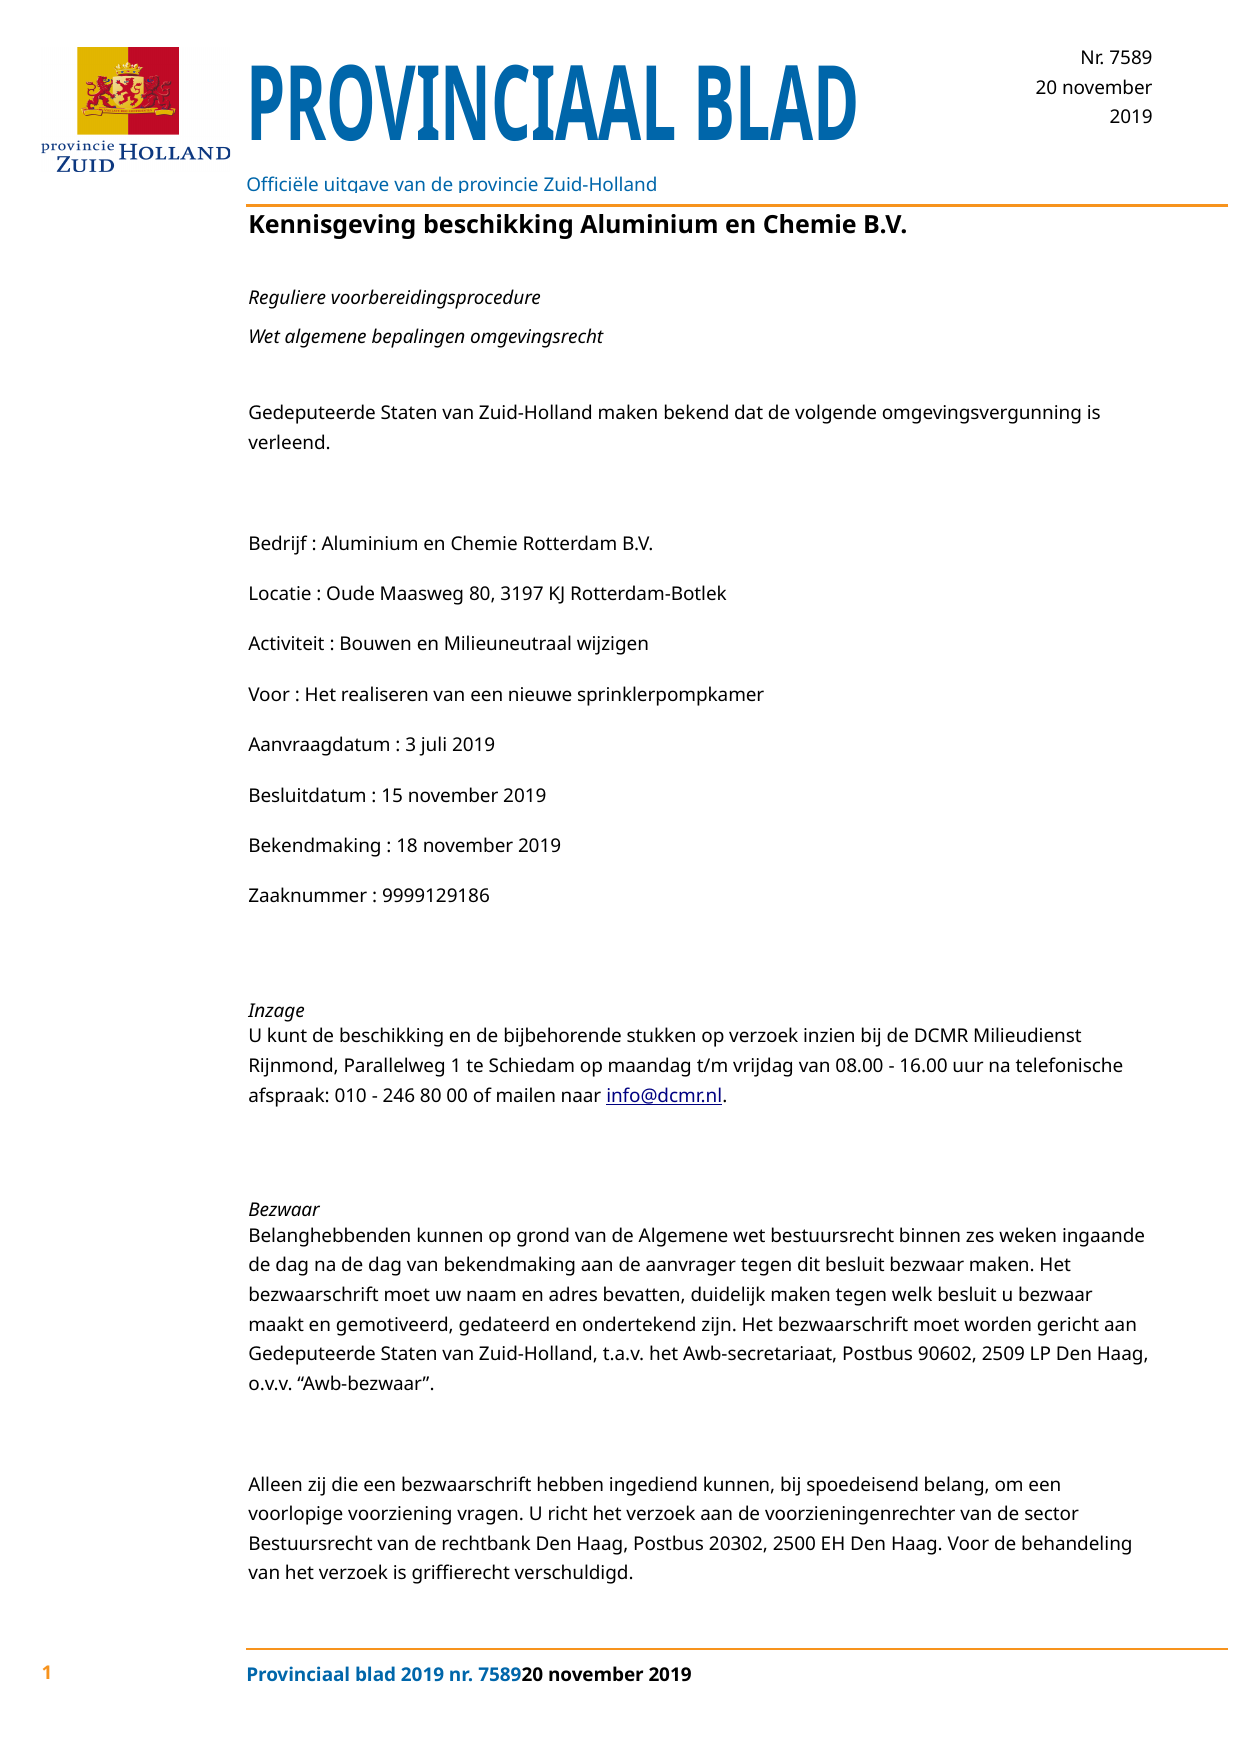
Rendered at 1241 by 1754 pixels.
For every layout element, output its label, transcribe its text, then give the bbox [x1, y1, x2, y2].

text Bezwaar [248, 1196, 1152, 1222]
text Inzage [248, 997, 1152, 1023]
text U kunt de beschikking en de bijbehorende stukken op verzoek inzien bij de DCMR Milieudienst Rijnmond, Parallelweg 1 te Schiedam op maandag t/m vrijdag van 08.00 - 16.00 uur na telefonische afspraak: 010 - 246 80 00 of mailen naar info@dcmr.nl. [248, 1023, 1152, 1108]
text Alleen zij die een bezwaarschrift hebben ingediend kunnen, bij spoedeisend belang, om een voorlopige voorziening vragen. U richt het verzoek aan de voorzieningenrechter van de sector Bestuursrecht van de rechtbank Den Haag, Postbus 20302, 2500 EH Den Haag. Voor de behandeling van het verzoek is griffierecht verschuldigd. [248, 1471, 1152, 1585]
text Bekendmaking : 18 november 2019 [248, 832, 1152, 858]
text Bedrijf : Aluminium en Chemie Rotterdam B.V. [248, 530, 1152, 555]
text Aanvraagdatum : 3 juli 2019 [248, 731, 1152, 757]
text Zaaknummer : 9999129186 [248, 883, 1152, 908]
text Locatie : Oude Maasweg 80, 3197 KJ Rotterdam-Botlek [248, 580, 1152, 606]
text Reguliere voorbereidingsprocedure [248, 284, 1152, 309]
text Besluitdatum : 15 november 2019 [248, 782, 1152, 807]
text Activiteit : Bouwen en Milieuneutraal wijzigen [248, 631, 1152, 656]
text Gedeputeerde Staten van Zuid-Holland maken bekend dat de volgende omgevingsvergunning is verleend. [248, 399, 1152, 454]
text Kennisgeving beschikking Aluminium en Chemie B.V. [248, 207, 1152, 241]
text Voor : Het realiseren van een nieuwe sprinklerpompkamer [248, 681, 1152, 707]
text Wet algemene bepalingen omgevingsrecht [248, 323, 1152, 349]
picture [41, 47, 231, 172]
text Belanghebbenden kunnen op grond van de Algemene wet bestuursrecht binnen zes weken ingaande de dag na de dag van bekendmaking aan de aanvrager tegen dit besluit bezwaar maken. Het bezwaarschrift moet uw naam en adres bevatten, duidelijk maken tegen welk besluit u bezwaar maakt en gemotiveerd, gedateerd en ondertekend zijn. Het bezwaarschrift moet worden gericht aan Gedeputeerde Staten van Zuid-Holland, t.a.v. het Awb-secretariaat, Postbus 90602, 2509 LP Den Haag, o.v.v. “Awb-bezwaar”. [248, 1222, 1152, 1396]
